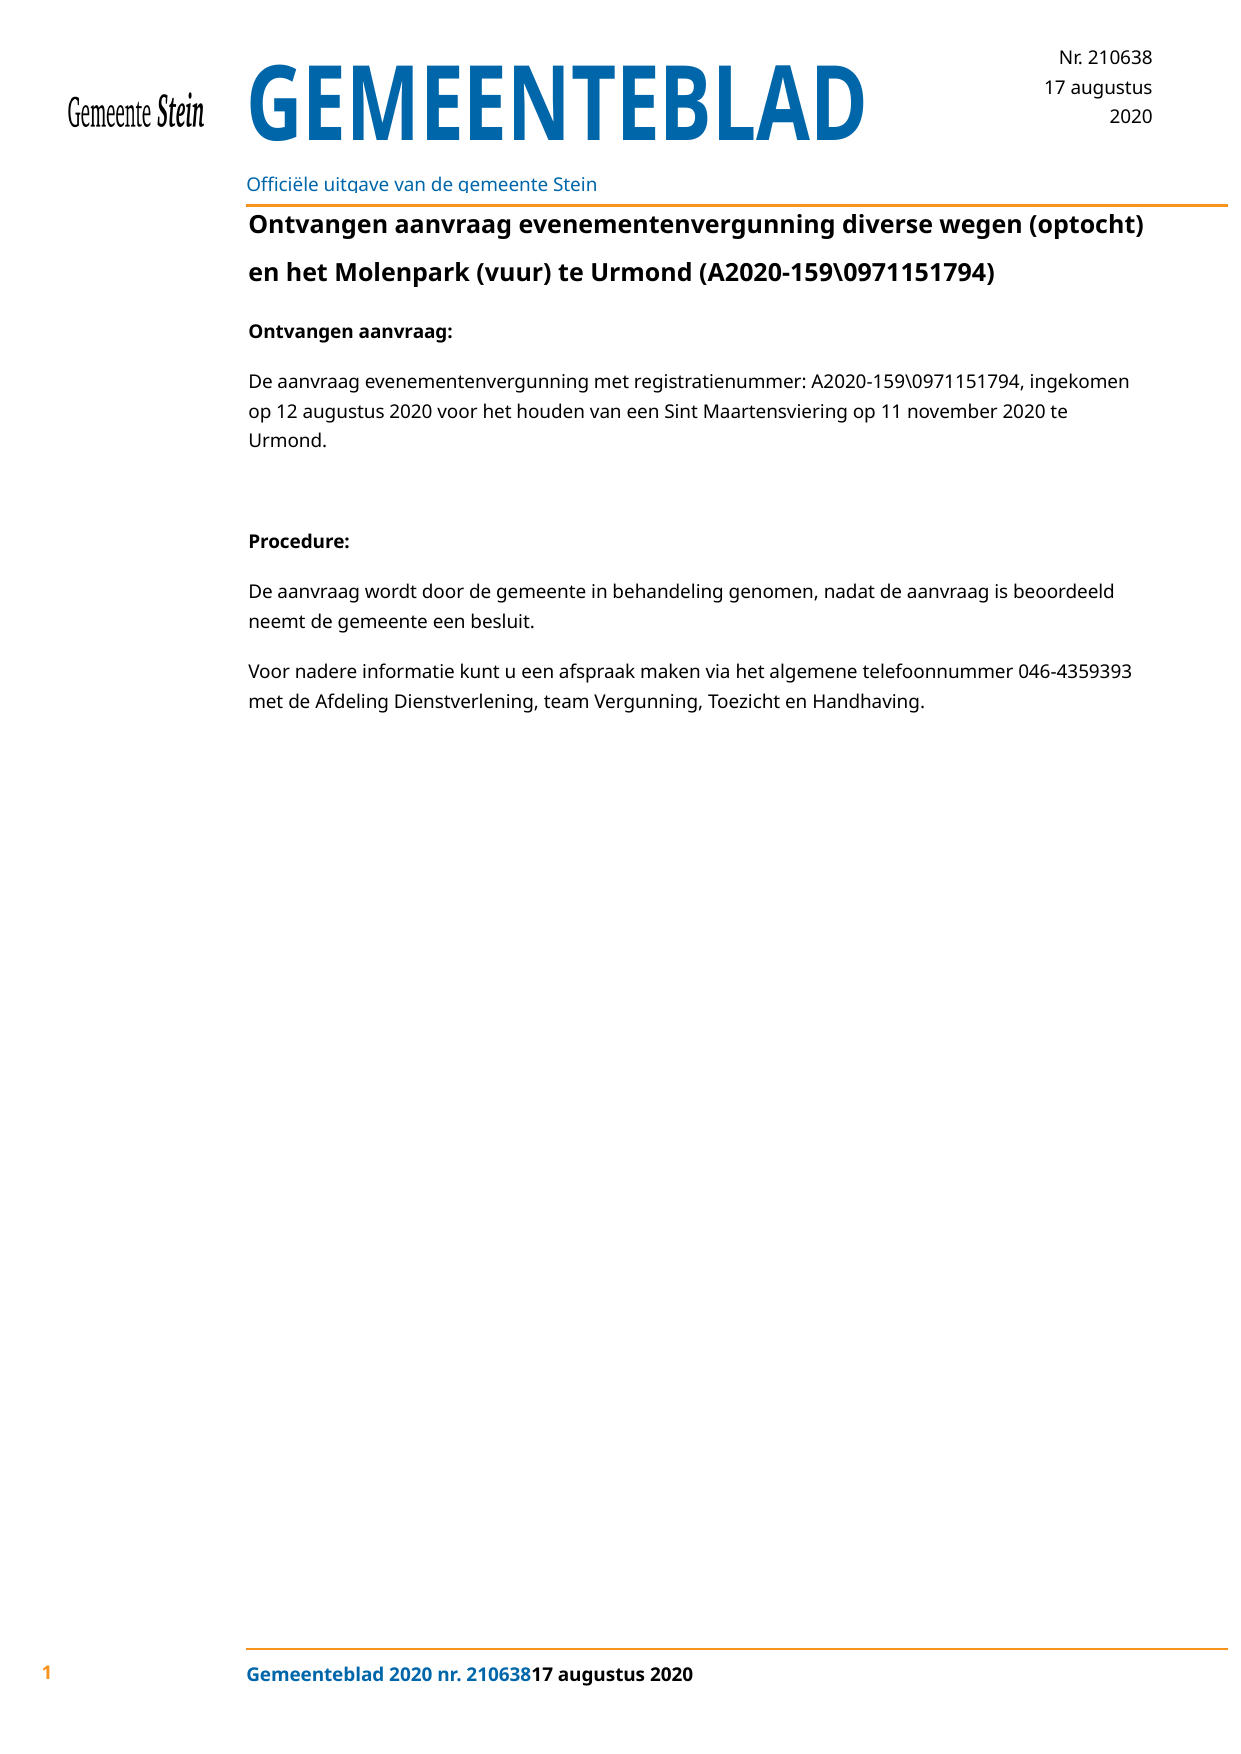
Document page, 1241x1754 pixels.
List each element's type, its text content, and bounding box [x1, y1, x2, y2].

text Procedure: [248, 528, 1152, 554]
text Voor nadere informatie kunt u een afspraak maken via het algemene telefoonnummer 046-4359393 met de Afdeling Dienstverlening, team Vergunning, Toezicht en Handhaving. [248, 659, 1152, 714]
text Ontvangen aanvraag: [248, 318, 1152, 344]
text De aanvraag evenementenvergunning met registratienummer: A2020-159\0971151794, ingekomen op 12 augustus 2020 voor het houden van een Sint Maartensviering op 11 november 2020 te Urmond. [248, 368, 1152, 453]
text Ontvangen aanvraag evenementenvergunning diverse wegen (optocht) en het Molenpark (vuur) te Urmond (A2020-159\0971151794) [248, 207, 1152, 288]
picture [41, 47, 231, 172]
text De aanvraag wordt door de gemeente in behandeling genomen, nadat de aanvraag is beoordeeld neemt de gemeente een besluit. [248, 579, 1152, 634]
